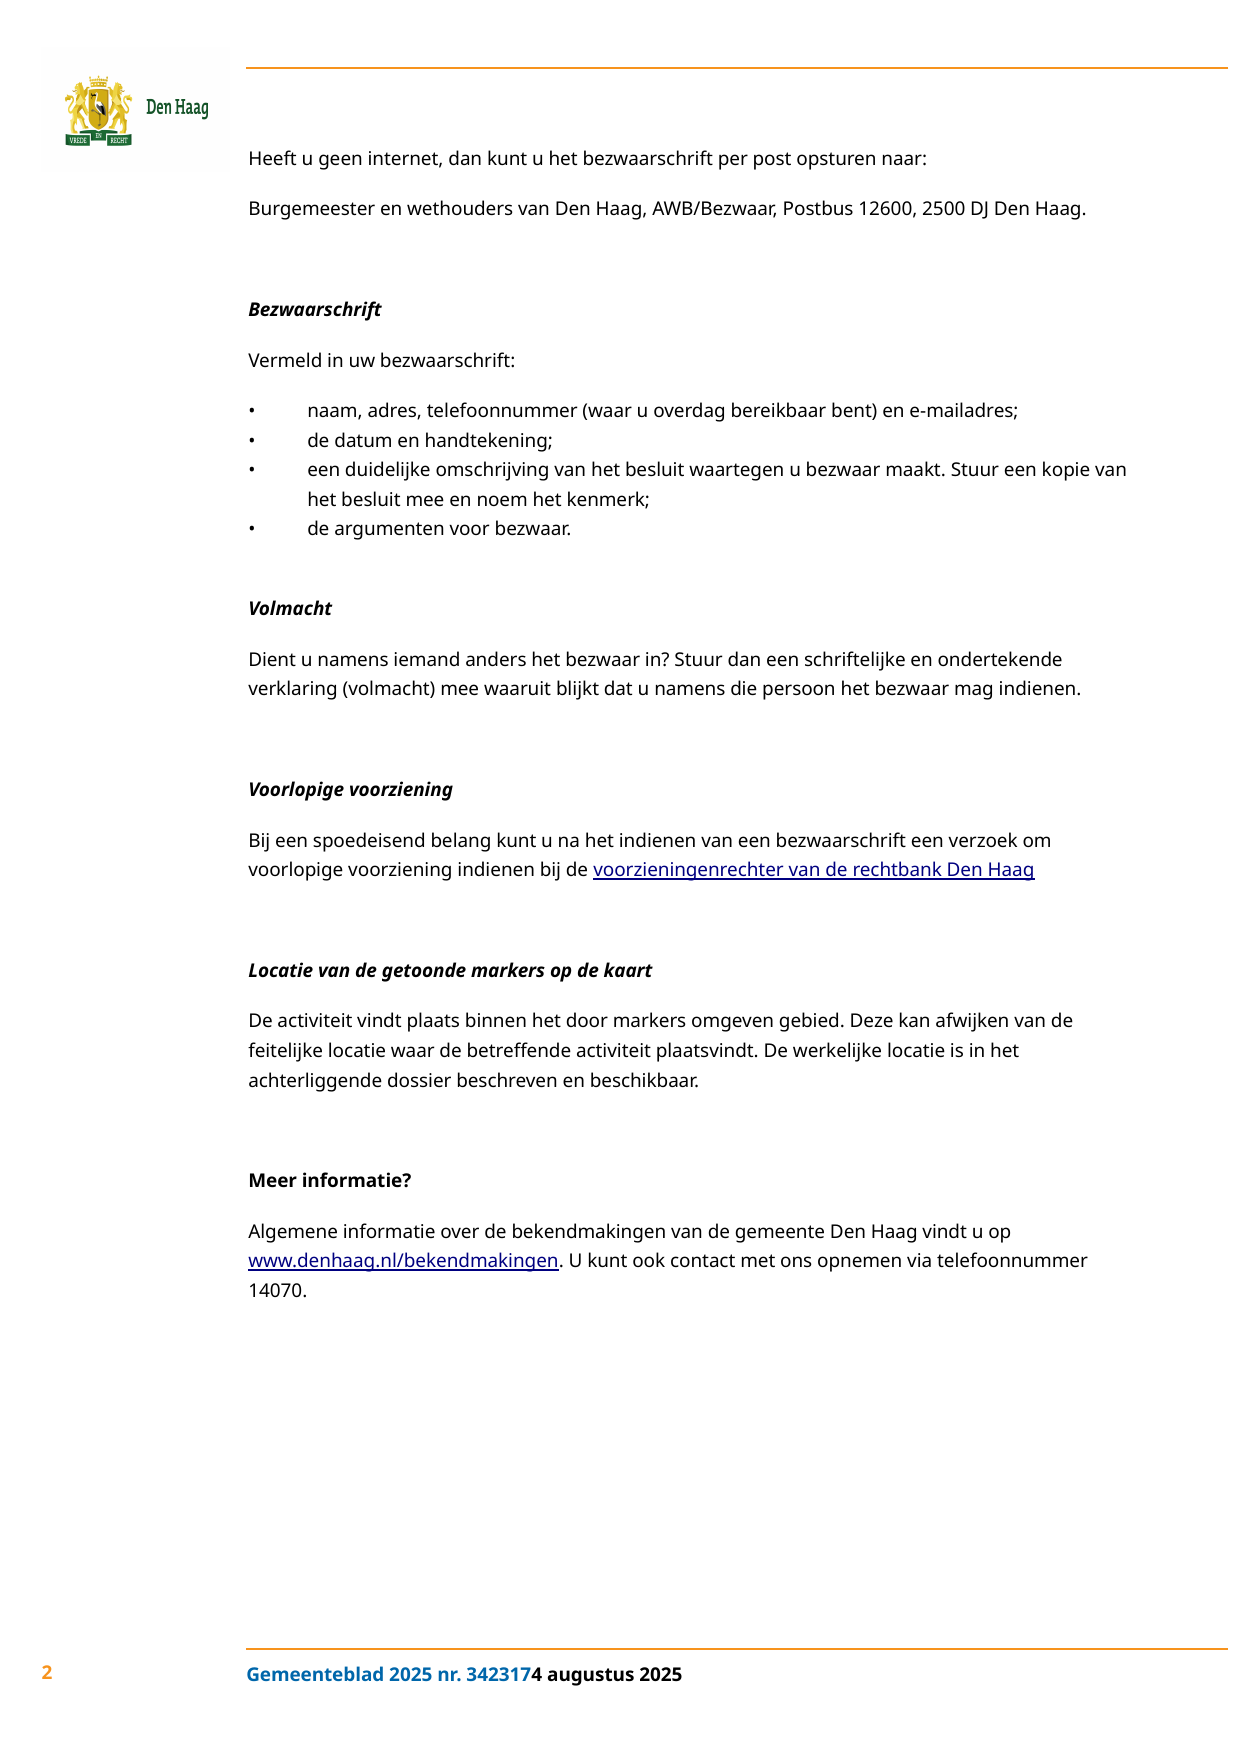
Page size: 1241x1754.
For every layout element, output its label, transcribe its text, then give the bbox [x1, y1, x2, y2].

list een duidelijke omschrijving van het besluit waartegen u bezwaar maakt. Stuur een kopie van het besluit mee en noem het kenmerk; [248, 456, 1152, 512]
list naam, adres, telefoonnummer (waar u overdag bereikbaar bent) en e-mailadres; [248, 397, 1152, 423]
text De activiteit vindt plaats binnen het door markers omgeven gebied. Deze kan afwijken van de feitelijke locatie waar de betreffende activiteit plaatsvindt. De werkelijke locatie is in het achterliggende dossier beschreven en beschikbaar. [248, 1008, 1152, 1093]
list de argumenten voor bezwaar. [248, 516, 1152, 541]
text Burgemeester en wethouders van Den Haag, AWB/Bezwaar, Postbus 12600, 2500 DJ Den Haag. [248, 196, 1152, 221]
text Vermeld in uw bezwaarschrift: [248, 347, 1152, 373]
text Voorlopige voorziening [248, 776, 1152, 802]
text Bezwaarschrift [248, 296, 1152, 322]
text Volmacht [248, 596, 1152, 621]
text Meer informatie? [248, 1168, 1152, 1193]
text Bij een spoedeisend belang kunt u na het indienen van een bezwaarschrift een verzoek om voorlopige voorziening indienen bij de voorzieningenrechter van de rechtbank Den Haag [248, 827, 1152, 882]
picture [41, 47, 231, 172]
text Locatie van de getoonde markers op de kaart [248, 957, 1152, 983]
list de datum en handtekening; [248, 427, 1152, 453]
text Algemene informatie over de bekendmakingen van de gemeente Den Haag vindt u op www.denhaag.nl/bekendmakingen. U kunt ook contact met ons opnemen via telefoonnummer 14070. [248, 1218, 1152, 1303]
text Heeft u geen internet, dan kunt u het bezwaarschrift per post opsturen naar: [248, 145, 1152, 171]
text Dient u namens iemand anders het bezwaar in? Stuur dan een schriftelijke en ondertekende verklaring (volmacht) mee waaruit blijkt dat u namens die persoon het bezwaar mag indienen. [248, 646, 1152, 701]
